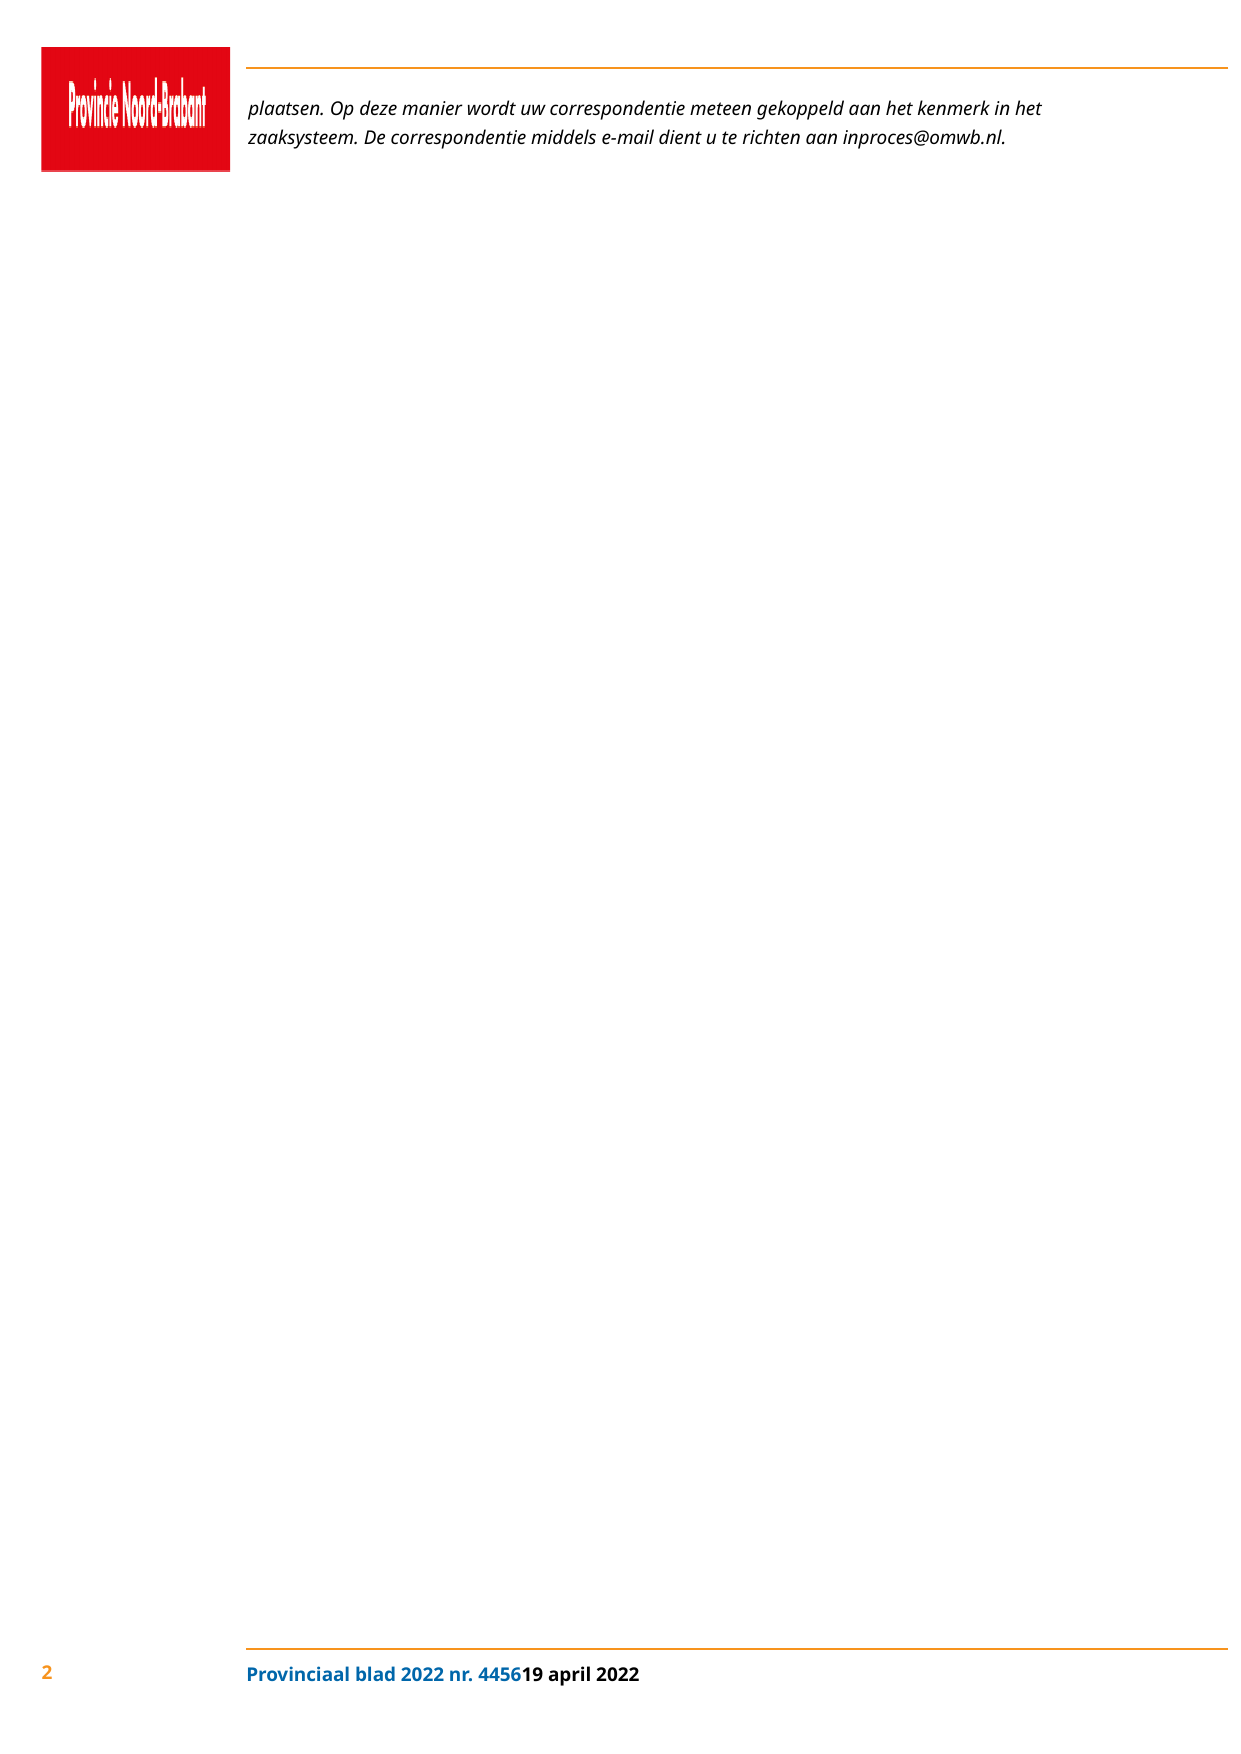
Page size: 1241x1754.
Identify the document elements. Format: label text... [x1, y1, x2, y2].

text plaatsen. Op deze manier wordt uw correspondentie meteen gekoppeld aan het kenmerk in het zaaksysteem. De correspondentie middels e-mail dient u te richten aan inproces@omwb.nl. [248, 95, 1152, 150]
picture [41, 47, 231, 172]
